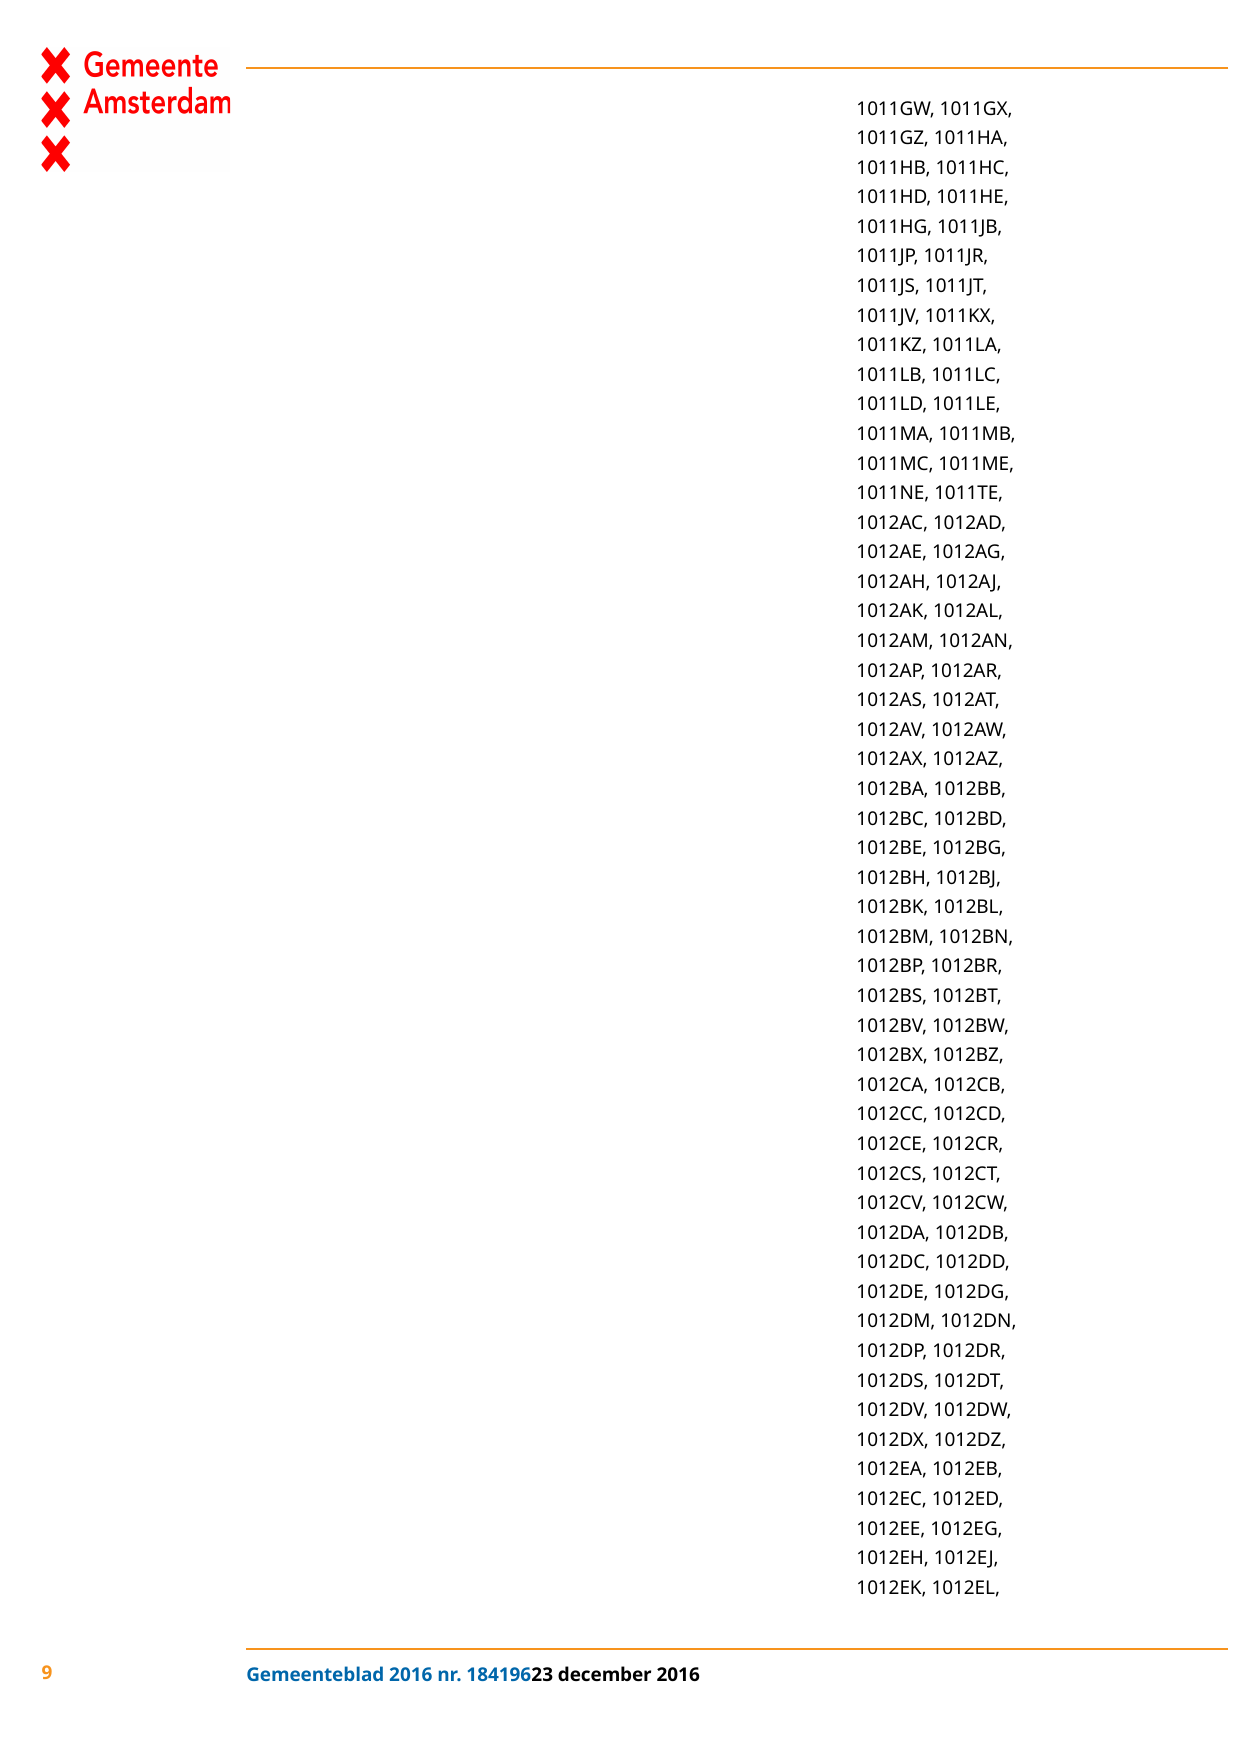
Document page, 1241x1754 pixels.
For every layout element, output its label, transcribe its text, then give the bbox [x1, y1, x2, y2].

table_cell [552, 95, 755, 1600]
table_cell [248, 95, 349, 1600]
table_cell [349, 95, 552, 1600]
table_cell [1050, 95, 1152, 1600]
table_cell [755, 95, 856, 1600]
picture [41, 47, 231, 172]
table_cell 1011GW, 1011GX, 1011GZ, 1011HA, 1011HB, 1011HC, 1011HD, 1011HE, 1011HG, 1011JB, 1011JP, 1011JR, 1011JS, 1011JT, 1011JV, 1011KX, 1011KZ, 1011LA, 1011LB, 1011LC, 1011LD, 1011LE, 1011MA, 1011MB, 1011MC, 1011ME, 1011NE, 1011TE, 1012AC, 1012AD, 1012AE, 1012AG, 1012AH, 1012AJ, 1012AK, 1012AL, 1012AM, 1012AN, 1012AP, 1012AR, 1012AS, 1012AT, 1012AV, 1012AW, 1012AX, 1012AZ, 1012BA, 1012BB, 1012BC, 1012BD, 1012BE, 1012BG, 1012BH, 1012BJ, 1012BK, 1012BL, 1012BM, 1012BN, 1012BP, 1012BR, 1012BS, 1012BT, 1012BV, 1012BW, 1012BX, 1012BZ, 1012CA, 1012CB, 1012CC, 1012CD, 1012CE, 1012CR, 1012CS, 1012CT, 1012CV, 1012CW, 1012DA, 1012DB, 1012DC, 1012DD, 1012DE, 1012DG, 1012DM, 1012DN, 1012DP, 1012DR, 1012DS, 1012DT, 1012DV, 1012DW, 1012DX, 1012DZ, 1012EA, 1012EB, 1012EC, 1012ED, 1012EE, 1012EG, 1012EH, 1012EJ, 1012EK, 1012EL, [856, 95, 1050, 1600]
